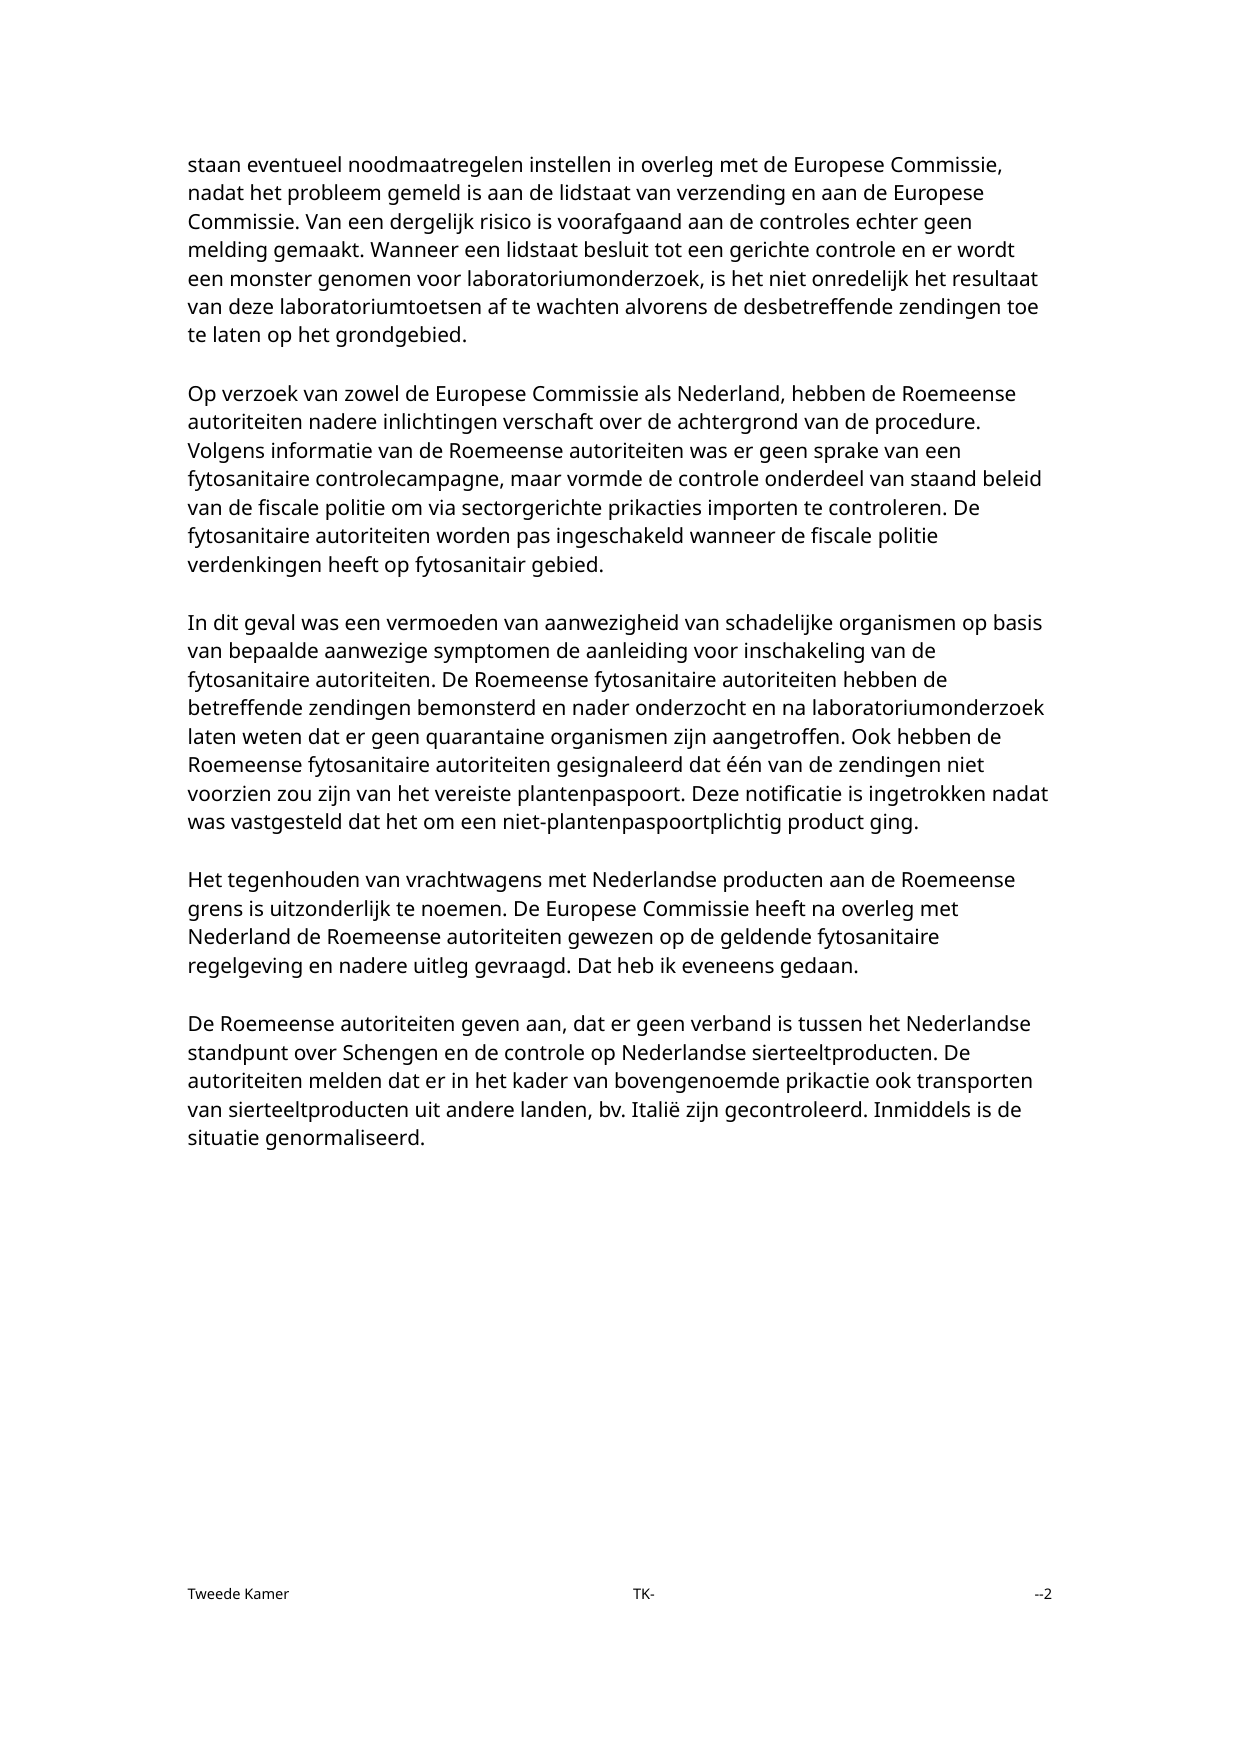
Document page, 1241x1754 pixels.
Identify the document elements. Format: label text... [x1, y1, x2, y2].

text In dit geval was een vermoeden van aanwezigheid van schadelijke organismen op basis van bepaalde aanwezige symptomen de aanleiding voor inschakeling van de fytosanitaire autoriteiten. De Roemeense fytosanitaire autoriteiten hebben de betreffende zendingen bemonsterd en nader onderzocht en na laboratoriumonderzoek laten weten dat er geen quarantaine organismen zijn aangetroffen. Ook hebben de Roemeense fytosanitaire autoriteiten gesignaleerd dat één van de zendingen niet voorzien zou zijn van het vereiste plantenpaspoort. Deze notificatie is ingetrokken nadat was vastgesteld dat het om een niet-plantenpaspoortplichtig product ging. [187, 608, 1053, 836]
text De Roemeense autoriteiten geven aan, dat er geen verband is tussen het Nederlandse standpunt over Schengen en de controle op Nederlandse sierteeltproducten. De autoriteiten melden dat er in het kader van bovengenoemde prikactie ook transporten van sierteeltproducten uit andere landen, bv. Italië zijn gecontroleerd. Inmiddels is de situatie genormaliseerd. [187, 1009, 1053, 1152]
text Op verzoek van zowel de Europese Commissie als Nederland, hebben de Roemeense autoriteiten nadere inlichtingen verschaft over de achtergrond van de procedure. Volgens informatie van de Roemeense autoriteiten was er geen sprake van een fytosanitaire controlecampagne, maar vormde de controle onderdeel van staand beleid van de fiscale politie om via sectorgerichte prikacties importen te controleren. De fytosanitaire autoriteiten worden pas ingeschakeld wanneer de fiscale politie verdenkingen heeft op fytosanitair gebied. [187, 379, 1053, 578]
text Het tegenhouden van vrachtwagens met Nederlandse producten aan de Roemeense grens is uitzonderlijk te noemen. De Europese Commissie heeft na overleg met Nederland de Roemeense autoriteiten gewezen op de geldende fytosanitaire regelgeving en nadere uitleg gevraagd. Dat heb ik eveneens gedaan. [187, 866, 1053, 979]
text staan eventueel noodmaatregelen instellen in overleg met de Europese Commissie, nadat het probleem gemeld is aan de lidstaat van verzending en aan de Europese Commissie. Van een dergelijk risico is voorafgaand aan de controles echter geen melding gemaakt. Wanneer een lidstaat besluit tot een gerichte controle en er wordt een monster genomen voor laboratoriumonderzoek, is het niet onredelijk het resultaat van deze laboratoriumtoetsen af te wachten alvorens de desbetreffende zendingen toe te laten op het grondgebied. [187, 150, 1053, 349]
